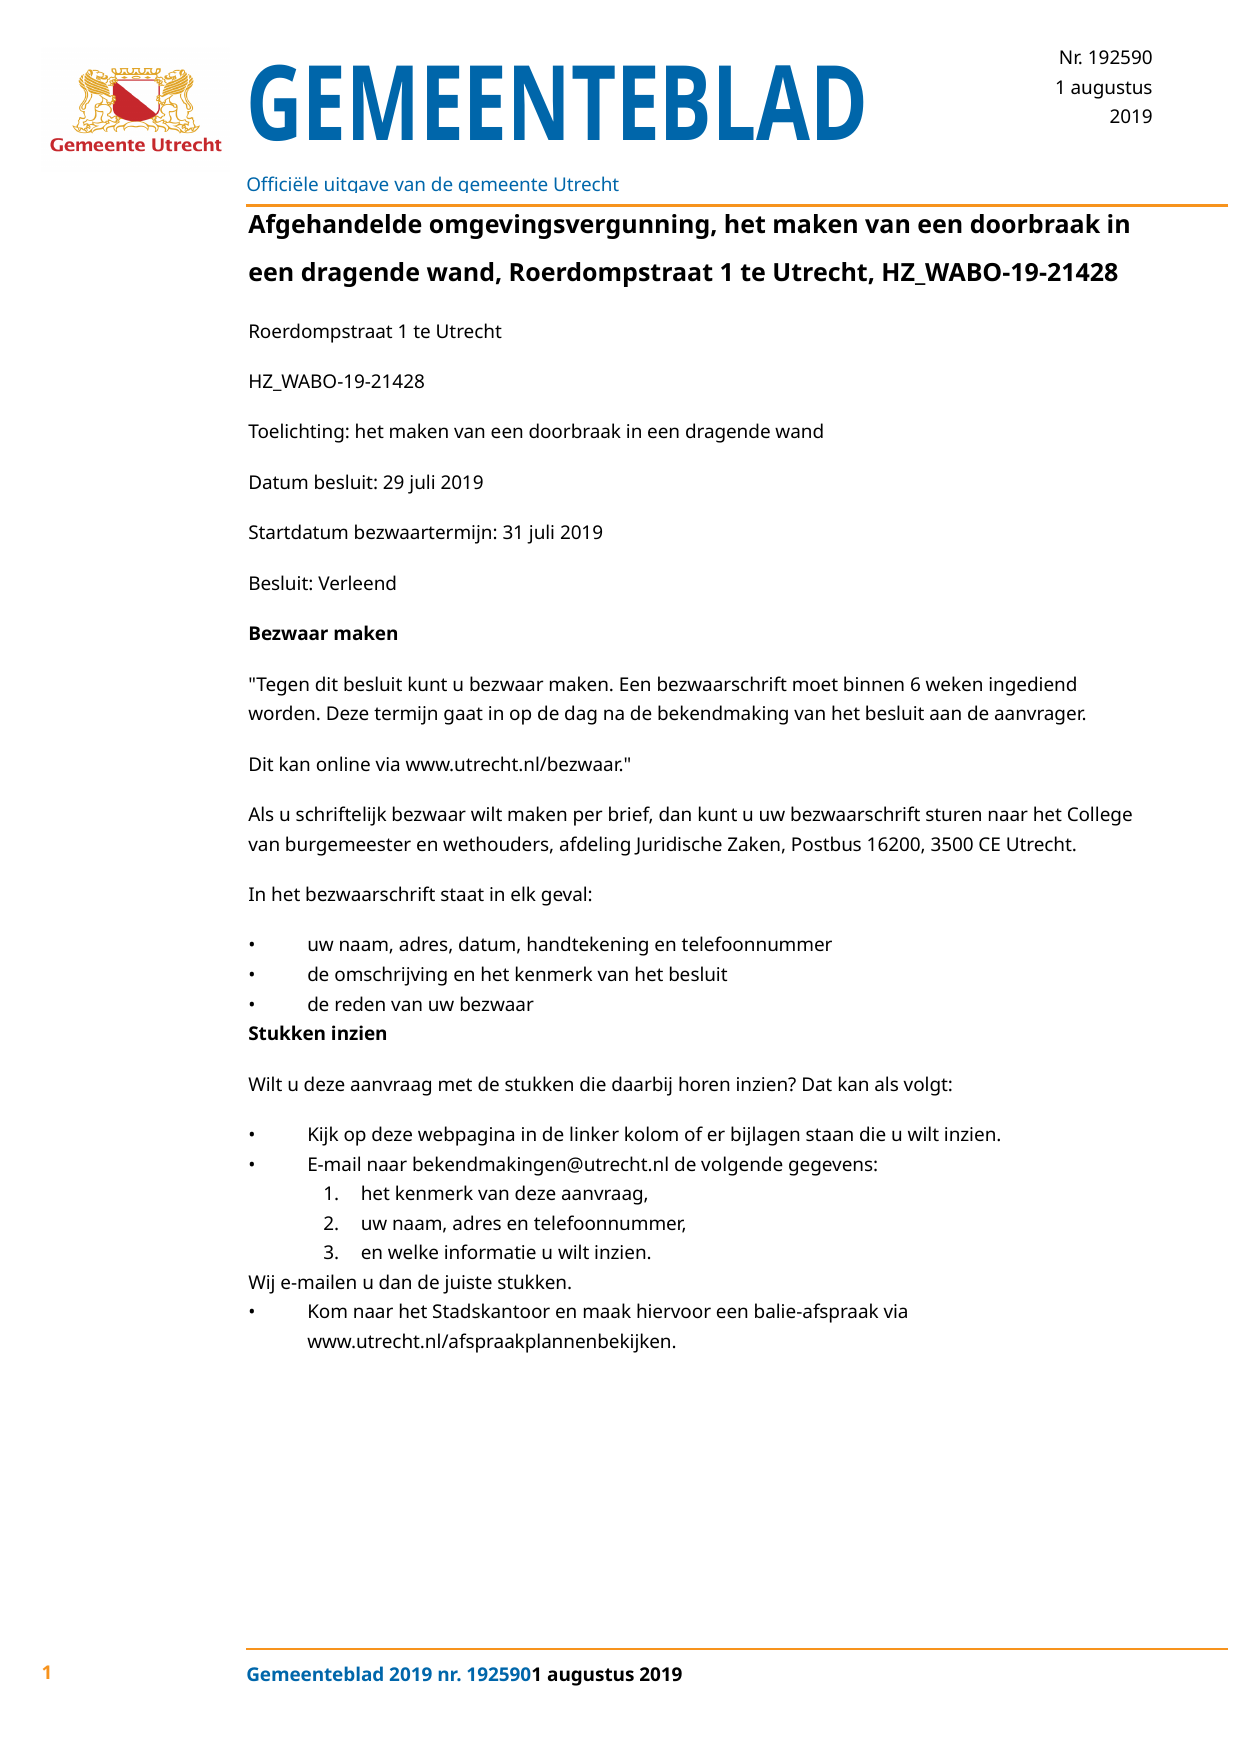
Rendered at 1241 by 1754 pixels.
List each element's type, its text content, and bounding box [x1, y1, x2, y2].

list uw naam, adres en telefoonnummer, [323, 1210, 1152, 1236]
text Besluit: Verleend [248, 570, 1152, 596]
text Wilt u deze aanvraag met de stukken die daarbij horen inzien? Dat kan als volgt: [248, 1071, 1152, 1097]
text Bezwaar maken [248, 620, 1152, 646]
text Wij e-mailen u dan de juiste stukken. [248, 1269, 1152, 1295]
list de reden van uw bezwaar [248, 991, 1152, 1017]
list Kijk op deze webpagina in de linker kolom of er bijlagen staan die u wilt inzien. [248, 1121, 1152, 1147]
list uw naam, adres, datum, handtekening en telefoonnummer [248, 932, 1152, 957]
list en welke informatie u wilt inzien. [323, 1239, 1152, 1265]
list Kom naar het Stadskantoor en maak hiervoor een balie-afspraak via www.utrecht.nl/afspraakplannenbekijken. [248, 1299, 1152, 1354]
text Toelichting: het maken van een doorbraak in een dragende wand [248, 419, 1152, 444]
picture [41, 47, 231, 172]
text Als u schriftelijk bezwaar wilt maken per brief, dan kunt u uw bezwaarschrift sturen naar het College van burgemeester en wethouders, afdeling Juridische Zaken, Postbus 16200, 3500 CE Utrecht. [248, 801, 1152, 857]
text Startdatum bezwaartermijn: 31 juli 2019 [248, 519, 1152, 545]
text Afgehandelde omgevingsvergunning, het maken van een doorbraak in een dragende wand, Roerdompstraat 1 te Utrecht, HZ_WABO-19-21428 [248, 207, 1152, 288]
text HZ_WABO-19-21428 [248, 368, 1152, 394]
text Roerdompstraat 1 te Utrecht [248, 318, 1152, 344]
text Stukken inzien [248, 1020, 1152, 1046]
list de omschrijving en het kenmerk van het besluit [248, 961, 1152, 987]
list het kenmerk van deze aanvraag, [323, 1180, 1152, 1206]
text "Tegen dit besluit kunt u bezwaar maken. Een bezwaarschrift moet binnen 6 weken ingediend worden. Deze termijn gaat in op de dag na de bekendmaking van het besluit aan de aanvrager. [248, 671, 1152, 726]
text In het bezwaarschrift staat in elk geval: [248, 881, 1152, 907]
text Dit kan online via www.utrecht.nl/bezwaar." [248, 751, 1152, 777]
list E-mail naar bekendmakingen@utrecht.nl de volgende gegevens: [248, 1151, 1152, 1177]
text Datum besluit: 29 juli 2019 [248, 469, 1152, 495]
